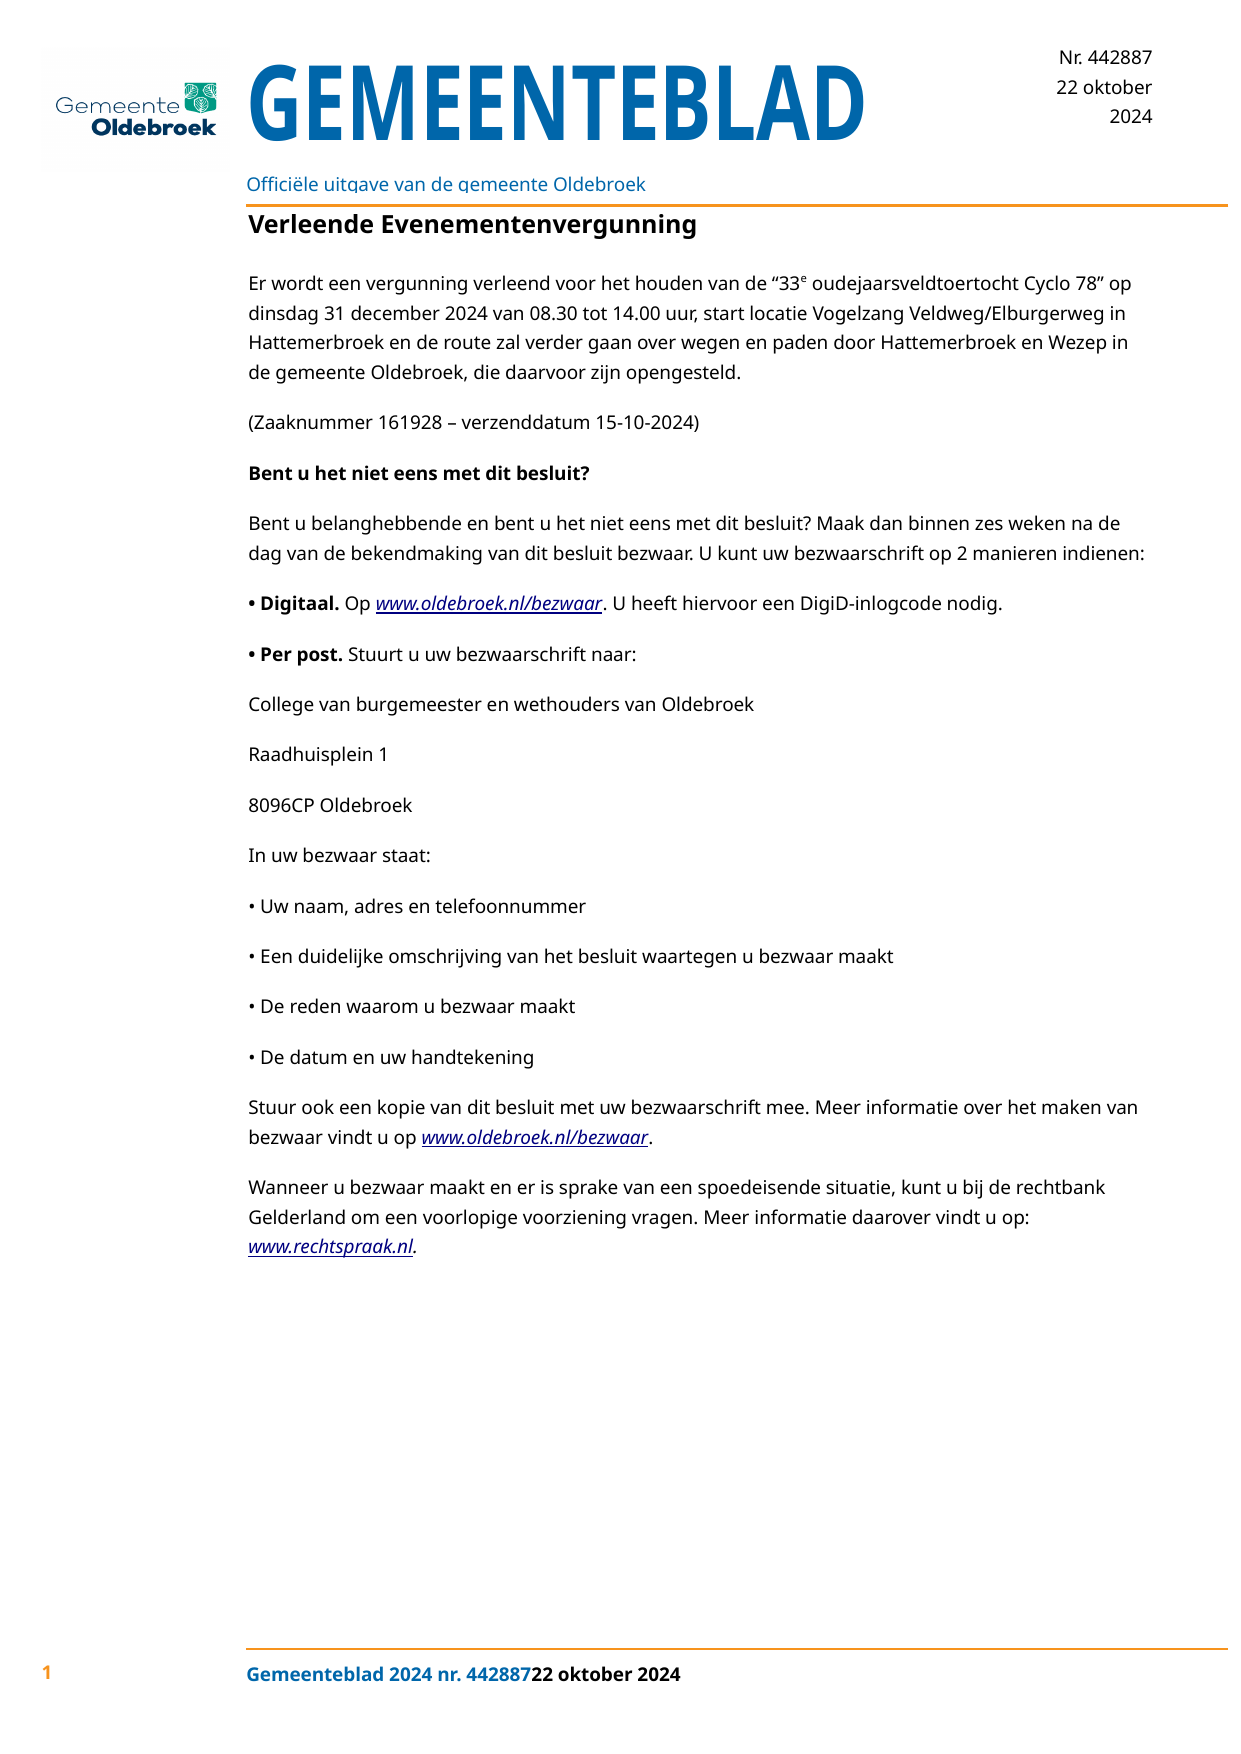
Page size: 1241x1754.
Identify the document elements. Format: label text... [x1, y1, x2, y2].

text In uw bezwaar staat: [248, 842, 1152, 868]
text Stuur ook een kopie van dit besluit met uw bezwaarschrift mee. Meer informatie over het maken van bezwaar vindt u op www.oldebroek.nl/bezwaar. [248, 1094, 1152, 1150]
text • De datum en uw handtekening [248, 1044, 1152, 1070]
text • Uw naam, adres en telefoonnummer [248, 893, 1152, 918]
text Bent u het niet eens met dit besluit? [248, 460, 1152, 486]
picture [41, 47, 231, 172]
text Verleende Evenementenvergunning [248, 207, 1152, 241]
text Bent u belanghebbende en bent u het niet eens met dit besluit? Maak dan binnen zes weken na de dag van de bekendmaking van dit besluit bezwaar. U kunt uw bezwaarschrift op 2 manieren indienen: [248, 510, 1152, 566]
text Er wordt een vergunning verleend voor het houden van de “33e oudejaarsveldtoertocht Cyclo 78” op dinsdag 31 december 2024 van 08.30 tot 14.00 uur, start locatie Vogelzang Veldweg/Elburgerweg in Hattemerbroek en de route zal verder gaan over wegen en paden door Hattemerbroek en Wezep in de gemeente Oldebroek, die daarvoor zijn opengesteld. [248, 270, 1152, 385]
text • Een duidelijke omschrijving van het besluit waartegen u bezwaar maakt [248, 943, 1152, 969]
text College van burgemeester en wethouders van Oldebroek [248, 691, 1152, 717]
text (Zaaknummer 161928 – verzenddatum 15-10-2024) [248, 409, 1152, 435]
text • Per post. Stuurt u uw bezwaarschrift naar: [248, 641, 1152, 666]
text 8096CP Oldebroek [248, 792, 1152, 818]
text • Digitaal. Op www.oldebroek.nl/bezwaar. U heeft hiervoor een DigiD-inlogcode nodig. [248, 590, 1152, 616]
text Wanneer u bezwaar maakt en er is sprake van een spoedeisende situatie, kunt u bij de rechtbank Gelderland om een voorlopige voorziening vragen. Meer informatie daarover vindt u op: www.rechtspraak.nl. [248, 1174, 1152, 1259]
text • De reden waarom u bezwaar maakt [248, 994, 1152, 1019]
text Raadhuisplein 1 [248, 742, 1152, 767]
